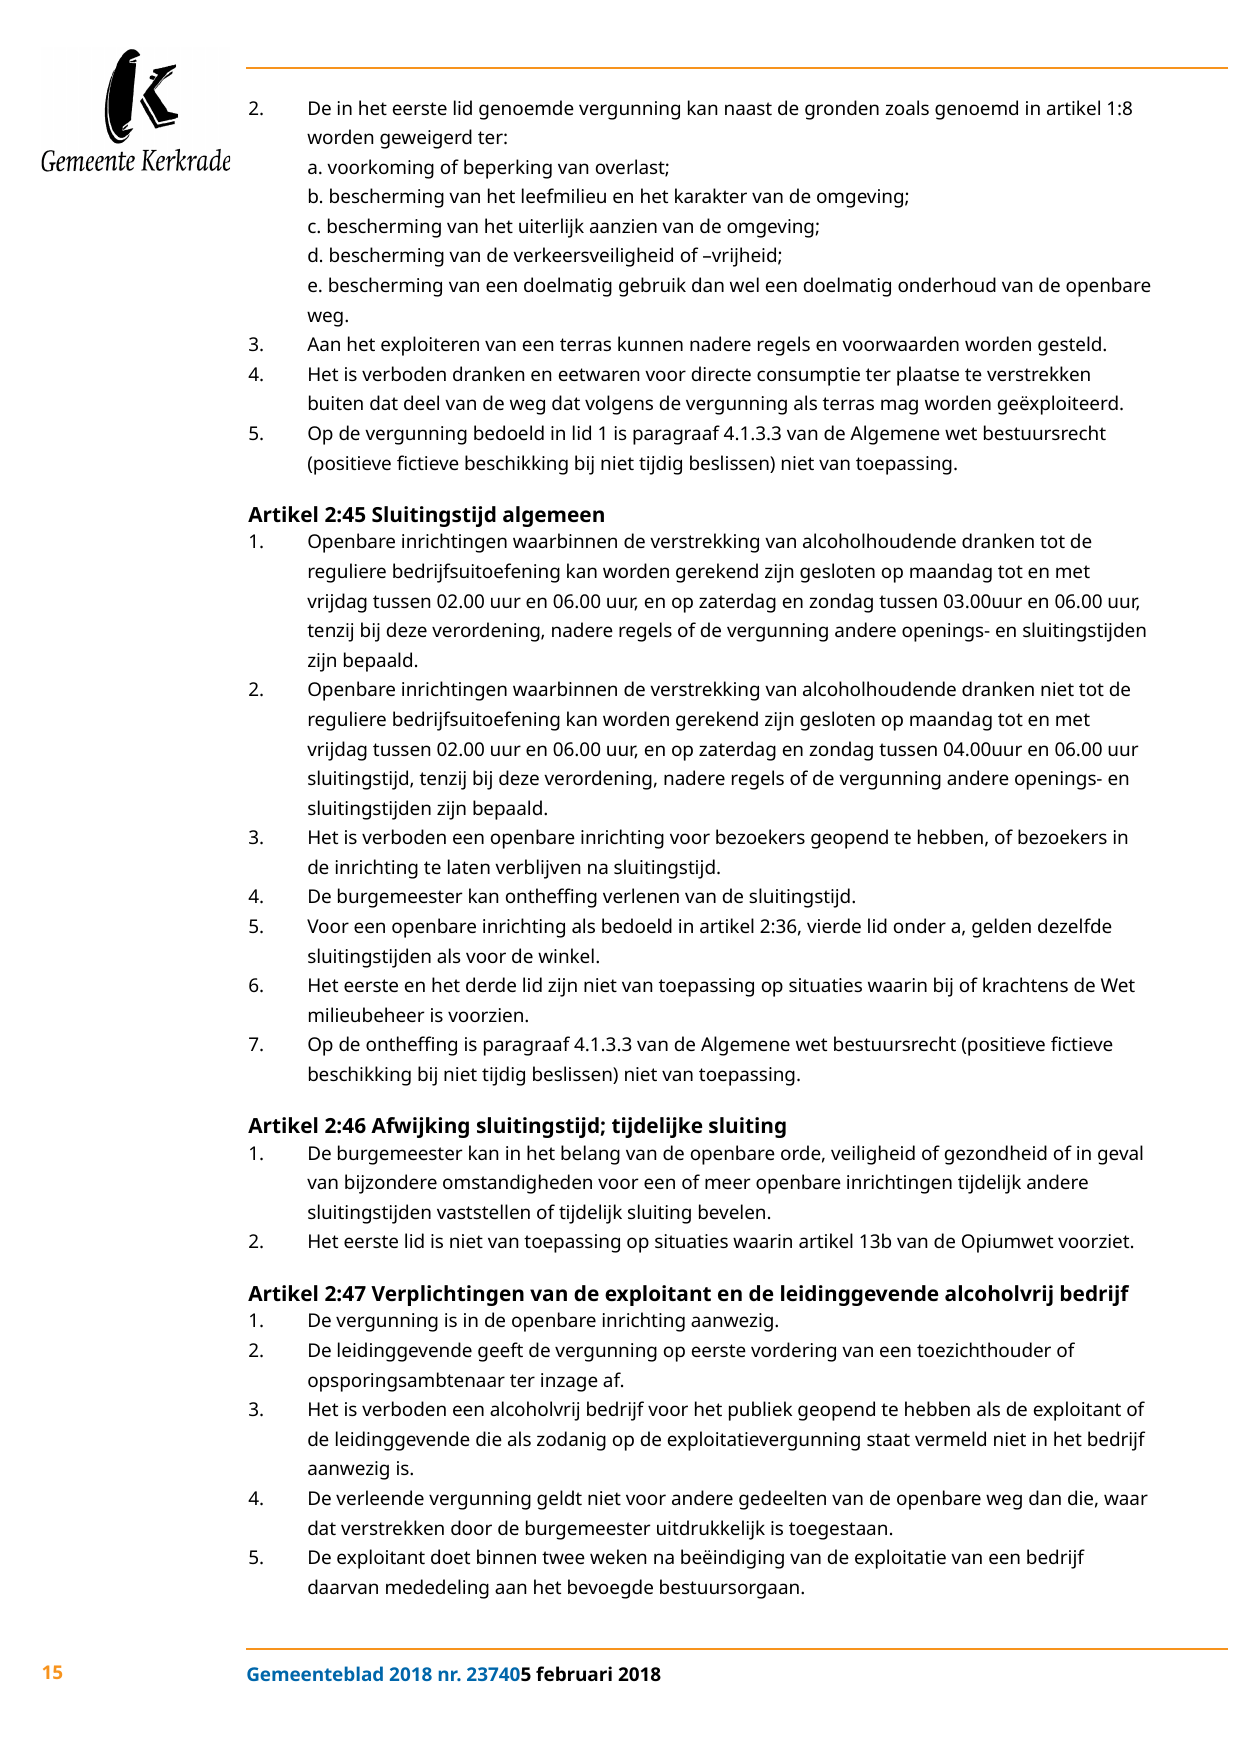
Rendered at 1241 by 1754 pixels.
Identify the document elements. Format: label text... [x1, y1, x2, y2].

text Artikel 2:46 Afwijking sluitingstijd; tijdelijke sluiting [248, 1112, 1152, 1140]
text Artikel 2:45 Sluitingstijd algemeen [248, 500, 1152, 529]
picture [41, 47, 231, 172]
list Het eerste lid is niet van toepassing op situaties waarin artikel 13b van de Opiumwet voorziet. [248, 1229, 1152, 1254]
list e. bescherming van een doelmatig gebruik dan wel een doelmatig onderhoud van de openbare weg. [248, 272, 1152, 328]
text Artikel 2:47 Verplichtingen van de exploitant en de leidinggevende alcoholvrij bedrijf [248, 1279, 1152, 1308]
list De vergunning is in de openbare inrichting aanwezig. [248, 1308, 1152, 1333]
list De verleende vergunning geldt niet voor andere gedeelten van de openbare weg dan die, waar dat verstrekken door de burgemeester uitdrukkelijk is toegestaan. [248, 1485, 1152, 1540]
list Op de ontheffing is paragraaf 4.1.3.3 van de Algemene wet bestuursrecht (positieve fictieve beschikking bij niet tijdig beslissen) niet van toepassing. [248, 1032, 1152, 1087]
list b. bescherming van het leefmilieu en het karakter van de omgeving; [248, 183, 1152, 209]
list d. bescherming van de verkeersveiligheid of –vrijheid; [248, 243, 1152, 268]
list Het is verboden een openbare inrichting voor bezoekers geopend te hebben, of bezoekers in de inrichting te laten verblijven na sluitingstijd. [248, 824, 1152, 880]
list Het eerste en het derde lid zijn niet van toepassing op situaties waarin bij of krachtens de Wet milieubeheer is voorzien. [248, 972, 1152, 1028]
list Op de vergunning bedoeld in lid 1 is paragraaf 4.1.3.3 van de Algemene wet bestuursrecht (positieve fictieve beschikking bij niet tijdig beslissen) niet van toepassing. [248, 420, 1152, 476]
list De exploitant doet binnen twee weken na beëindiging van de exploitatie van een bedrijf daarvan mededeling aan het bevoegde bestuursorgaan. [248, 1544, 1152, 1599]
list Openbare inrichtingen waarbinnen de verstrekking van alcoholhoudende dranken tot de reguliere bedrijfsuitoefening kan worden gerekend zijn gesloten op maandag tot en met vrijdag tussen 02.00 uur en 06.00 uur, en op zaterdag en zondag tussen 03.00uur en 06.00 uur, tenzij bij deze verordening, nadere regels of de vergunning andere openings- en sluitingstijden zijn bepaald. [248, 529, 1152, 673]
list De burgemeester kan ontheffing verlenen van de sluitingstijd. [248, 884, 1152, 909]
list De leidinggevende geeft de vergunning op eerste vordering van een toezichthouder of opsporingsambtenaar ter inzage af. [248, 1337, 1152, 1392]
list De in het eerste lid genoemde vergunning kan naast de gronden zoals genoemd in artikel 1:8 worden geweigerd ter: [248, 95, 1152, 150]
list c. bescherming van het uiterlijk aanzien van de omgeving; [248, 213, 1152, 239]
list Aan het exploiteren van een terras kunnen nadere regels en voorwaarden worden gesteld. [248, 331, 1152, 357]
list Het is verboden een alcoholvrij bedrijf voor het publiek geopend te hebben als de exploitant of de leidinggevende die als zodanig op de exploitatievergunning staat vermeld niet in het bedrijf aanwezig is. [248, 1396, 1152, 1481]
list Openbare inrichtingen waarbinnen de verstrekking van alcoholhoudende dranken niet tot de reguliere bedrijfsuitoefening kan worden gerekend zijn gesloten op maandag tot en met vrijdag tussen 02.00 uur en 06.00 uur, en op zaterdag en zondag tussen 04.00uur en 06.00 uur sluitingstijd, tenzij bij deze verordening, nadere regels of de vergunning andere openings- en sluitingstijden zijn bepaald. [248, 677, 1152, 821]
list Het is verboden dranken en eetwaren voor directe consumptie ter plaatse te verstrekken buiten dat deel van de weg dat volgens de vergunning als terras mag worden geëxploiteerd. [248, 361, 1152, 416]
list a. voorkoming of beperking van overlast; [248, 154, 1152, 180]
list De burgemeester kan in het belang van de openbare orde, veiligheid of gezondheid of in geval van bijzondere omstandigheden voor een of meer openbare inrichtingen tijdelijk andere sluitingstijden vaststellen of tijdelijk sluiting bevelen. [248, 1140, 1152, 1225]
list Voor een openbare inrichting als bedoeld in artikel 2:36, vierde lid onder a, gelden dezelfde sluitingstijden als voor de winkel. [248, 913, 1152, 968]
